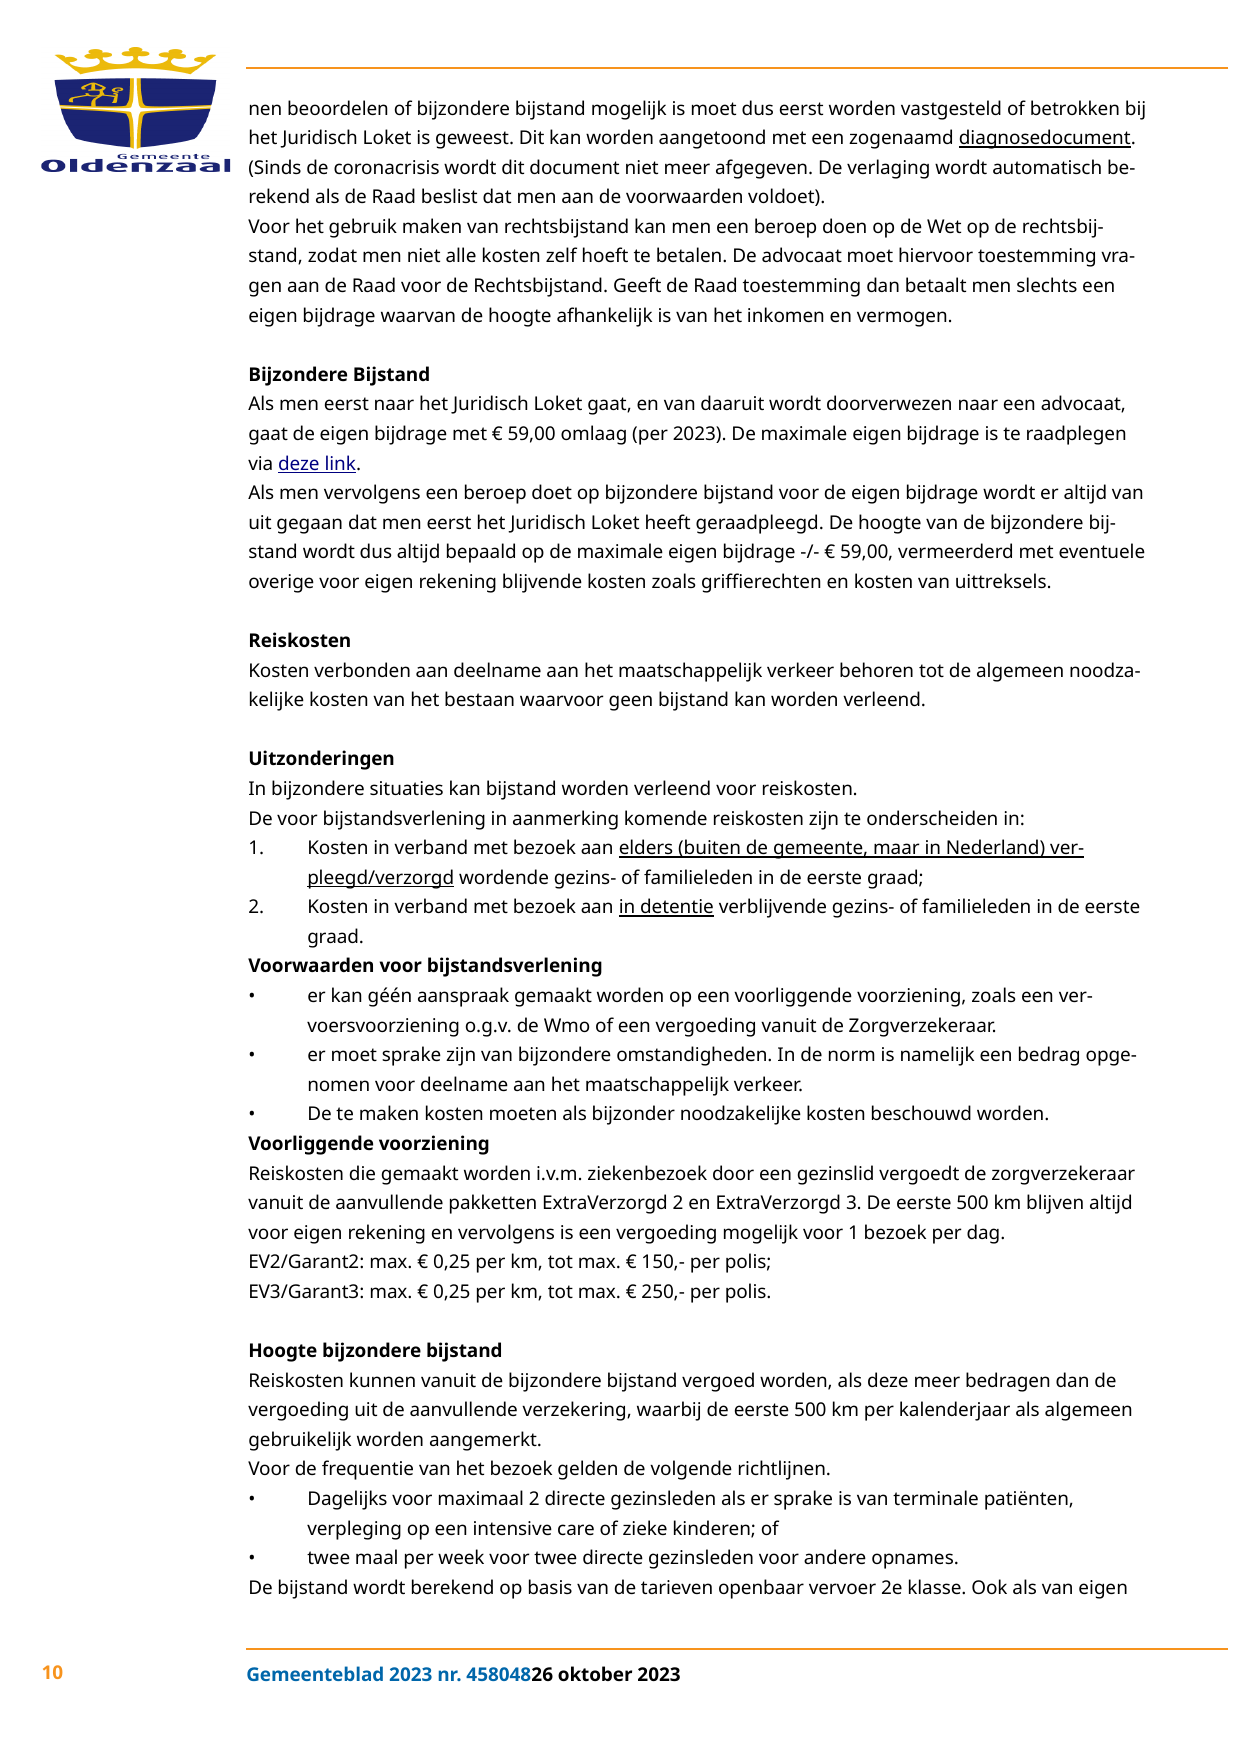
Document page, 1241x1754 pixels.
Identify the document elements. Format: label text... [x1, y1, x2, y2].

text Reiskosten die gemaakt worden i.v.m. ziekenbezoek door een gezinslid vergoedt de zorgverzekeraar vanuit de aanvullende pakketten ExtraVerzorgd 2 en ExtraVerzorgd 3. De eerste 500 km blijven altijd voor eigen rekening en vervolgens is een vergoeding mogelijk voor 1 bezoek per dag. [248, 1160, 1152, 1245]
text Als men vervolgens een beroep doet op bijzondere bijstand voor de eigen bijdrage wordt er altijd van uit gegaan dat men eerst het Juridisch Loket heeft geraadpleegd. De hoogte van de bijzondere bij-stand wordt dus altijd bepaald op de maximale eigen bijdrage -/- € 59,00, vermeerderd met eventuele overige voor eigen rekening blijvende kosten zoals griffierechten en kosten van uittreksels. [248, 479, 1152, 594]
list Kosten in verband met bezoek aan elders (buiten de gemeente, maar in Nederland) ver-pleegd/verzorgd wordende gezins- of familieleden in de eerste graad; [248, 834, 1152, 890]
text Bijzondere Bijstand [248, 361, 1152, 387]
text Voorliggende voorziening [248, 1130, 1152, 1156]
list Kosten in verband met bezoek aan in detentie verblijvende gezins- of familieleden in de eerste graad. [248, 893, 1152, 949]
text EV3/Garant3: max. € 0,25 per km, tot max. € 250,- per polis. [248, 1278, 1152, 1304]
list er kan géén aanspraak gemaakt worden op een voorliggende voorziening, zoals een ver-voersvoorziening o.g.v. de Wmo of een vergoeding vanuit de Zorgverzekeraar. [248, 982, 1152, 1038]
text Voor de frequentie van het bezoek gelden de volgende richtlijnen. [248, 1456, 1152, 1481]
text Reiskosten kunnen vanuit de bijzondere bijstand vergoed worden, als deze meer bedragen dan de vergoeding uit de aanvullende verzekering, waarbij de eerste 500 km per kalenderjaar als algemeen gebruikelijk worden aangemerkt. [248, 1367, 1152, 1452]
text Reiskosten [248, 627, 1152, 653]
text Kosten verbonden aan deelname aan het maatschappelijk verkeer behoren tot de algemeen noodza-kelijke kosten van het bestaan waarvoor geen bijstand kan worden verleend. [248, 657, 1152, 712]
text (Sinds de coronacrisis wordt dit document niet meer afgegeven. De verlaging wordt automatisch be-rekend als de Raad beslist dat men aan de voorwaarden voldoet). [248, 154, 1152, 209]
picture [41, 47, 231, 172]
text De voor bijstandsverlening in aanmerking komende reiskosten zijn te onderscheiden in: [248, 805, 1152, 831]
list De te maken kosten moeten als bijzonder noodzakelijke kosten beschouwd worden. [248, 1101, 1152, 1126]
text Voor het gebruik maken van rechtsbijstand kan men een beroep doen op de Wet op de rechtsbij-stand, zodat men niet alle kosten zelf hoeft te betalen. De advocaat moet hiervoor toestemming vra-gen aan de Raad voor de Rechtsbijstand. Geeft de Raad toestemming dan betaalt men slechts een eigen bijdrage waarvan de hoogte afhankelijk is van het inkomen en vermogen. [248, 213, 1152, 328]
list er moet sprake zijn van bijzondere omstandigheden. In de norm is namelijk een bedrag opge-nomen voor deelname aan het maatschappelijk verkeer. [248, 1041, 1152, 1097]
text Voorwaarden voor bijstandsverlening [248, 953, 1152, 978]
list Dagelijks voor maximaal 2 directe gezinsleden als er sprake is van terminale patiënten, verpleging op een intensive care of zieke kinderen; of [248, 1485, 1152, 1541]
list twee maal per week voor twee directe gezinsleden voor andere opnames. [248, 1544, 1152, 1570]
text EV2/Garant2: max. € 0,25 per km, tot max. € 150,- per polis; [248, 1248, 1152, 1274]
text In bijzondere situaties kan bijstand worden verleend voor reiskosten. [248, 775, 1152, 801]
text nen beoordelen of bijzondere bijstand mogelijk is moet dus eerst worden vastgesteld of betrokken bij het Juridisch Loket is geweest. Dit kan worden aangetoond met een zogenaamd diagnosedocument. [248, 95, 1152, 150]
text Als men eerst naar het Juridisch Loket gaat, en van daaruit wordt doorverwezen naar een advocaat, gaat de eigen bijdrage met € 59,00 omlaag (per 2023). De maximale eigen bijdrage is te raadplegen via deze link. [248, 391, 1152, 476]
text Uitzonderingen [248, 746, 1152, 771]
text Hoogte bijzondere bijstand [248, 1337, 1152, 1363]
text De bijstand wordt berekend op basis van de tarieven openbaar vervoer 2e klasse. Ook als van eigen [248, 1574, 1152, 1600]
